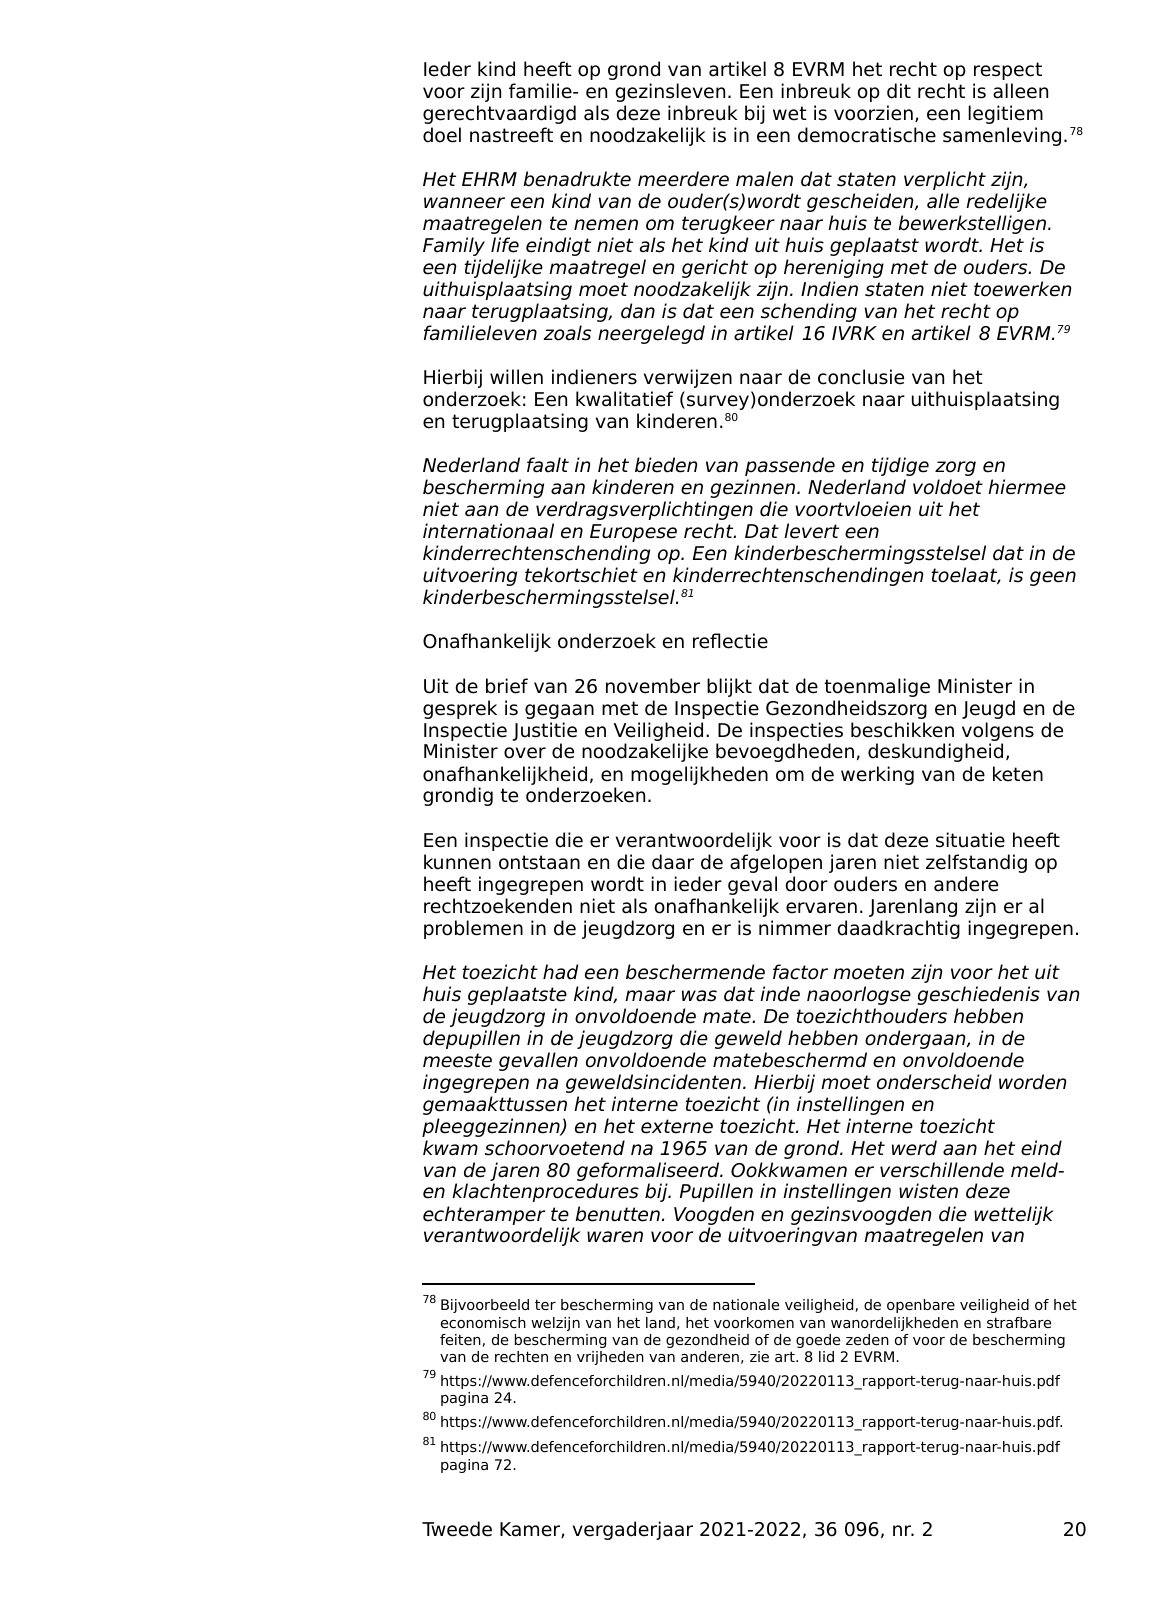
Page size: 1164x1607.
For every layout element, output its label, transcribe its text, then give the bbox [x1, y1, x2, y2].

text Een inspectie die er verantwoordelijk voor is dat deze situatie heeft kunnen ontstaan en die daar de afgelopen jaren niet zelfstandig op heeft ingegrepen wordt in ieder geval door ouders en andere rechtzoekenden niet als onafhankelijk ervaren. Jarenlang zijn er al problemen in de jeugdzorg en er is nimmer daadkrachtig ingegrepen. [422, 829, 1087, 939]
text Het toezicht had een beschermende factor moeten zijn voor het uit huis geplaatste kind, maar was dat inde naoorlogse geschiedenis van de jeugdzorg in onvoldoende mate. De toezichthouders hebben depupillen in de jeugdzorg die geweld hebben ondergaan, in de meeste gevallen onvoldoende matebeschermd en onvoldoende ingegrepen na geweldsincidenten. Hierbij moet onderscheid worden gemaakttussen het interne toezicht (in instellingen en pleeggezinnen) en het externe toezicht. Het interne toezicht [422, 962, 1087, 1137]
text Bijvoorbeeld ter bescherming van de nationale veiligheid, de openbare veiligheid of het economisch welzijn van het land, het voorkomen van wanordelijkheden en strafbare feiten, de bescherming van de gezondheid of de goede zeden of voor de bescherming van de rechten en vrijheden van anderen, zie art. 8 lid 2 EVRM. [422, 1293, 1087, 1366]
text kwam schoorvoetend na 1965 van de grond. Het werd aan het eind van de jaren 80 geformaliseerd. Ookkwamen er verschillende meld- en klachtenprocedures bij. Pupillen in instellingen wisten deze echteramper te benutten. Voogden en gezinsvoogden die wettelijk verantwoordelijk waren voor de uitvoeringvan maatregelen van [422, 1137, 1087, 1247]
text Hierbij willen indieners verwijzen naar de conclusie van het onderzoek: Een kwalitatief (survey)onderzoek naar uithuisplaatsing en terugplaatsing van kinderen. [422, 367, 1087, 433]
text https://www.defenceforchildren.nl/media/5940/20220113_rapport-terug-naar-huis.pdf pagina 72. [422, 1435, 1087, 1474]
text Het EHRM benadrukte meerdere malen dat staten verplicht zijn, wanneer een kind van de ouder(s)wordt gescheiden, alle redelijke maatregelen te nemen om terugkeer naar huis te bewerkstelligen. Family life eindigt niet als het kind uit huis geplaatst wordt. Het is een tijdelijke maatregel en gericht op hereniging met de ouders. De uithuisplaatsing moet noodzakelijk zijn. Indien staten niet toewerken naar terugplaatsing, dan is dat een schending van het recht op familieleven zoals neergelegd in artikel 16 IVRK en artikel 8 EVRM. [422, 169, 1087, 345]
text Nederland faalt in het bieden van passende en tijdige zorg en bescherming aan kinderen en gezinnen. Nederland voldoet hiermee niet aan de verdragsverplichtingen die voortvloeien uit het internationaal en Europese recht. Dat levert een kinderrechtenschending op. Een kinderbeschermingsstelsel dat in de uitvoering tekortschiet en kinderrechtenschendingen toelaat, is geen kinderbeschermingsstelsel. [422, 455, 1087, 609]
text Uit de brief van 26 november blijkt dat de toenmalige Minister in gesprek is gegaan met de Inspectie Gezondheidszorg en Jeugd en de Inspectie Justitie en Veiligheid. De inspecties beschikken volgens de Minister over de noodzakelijke bevoegdheden, deskundigheid, onafhankelijkheid, en mogelijkheden om de werking van de keten grondig te onderzoeken. [422, 676, 1087, 807]
text https://www.defenceforchildren.nl/media/5940/20220113_rapport-terug-naar-huis.pdf pagina 24. [422, 1368, 1087, 1407]
subtitle Onafhankelijk onderzoek en reflectie [422, 631, 1087, 653]
text https://www.defenceforchildren.nl/media/5940/20220113_rapport-terug-naar-huis.pdf. [422, 1410, 1087, 1432]
text Ieder kind heeft op grond van artikel 8 EVRM het recht op respect voor zijn familie- en gezinsleven. Een inbreuk op dit recht is alleen gerechtvaardigd als deze inbreuk bij wet is voorzien, een legitiem doel nastreeft en noodzakelijk is in een democratische samenleving. [422, 59, 1087, 147]
